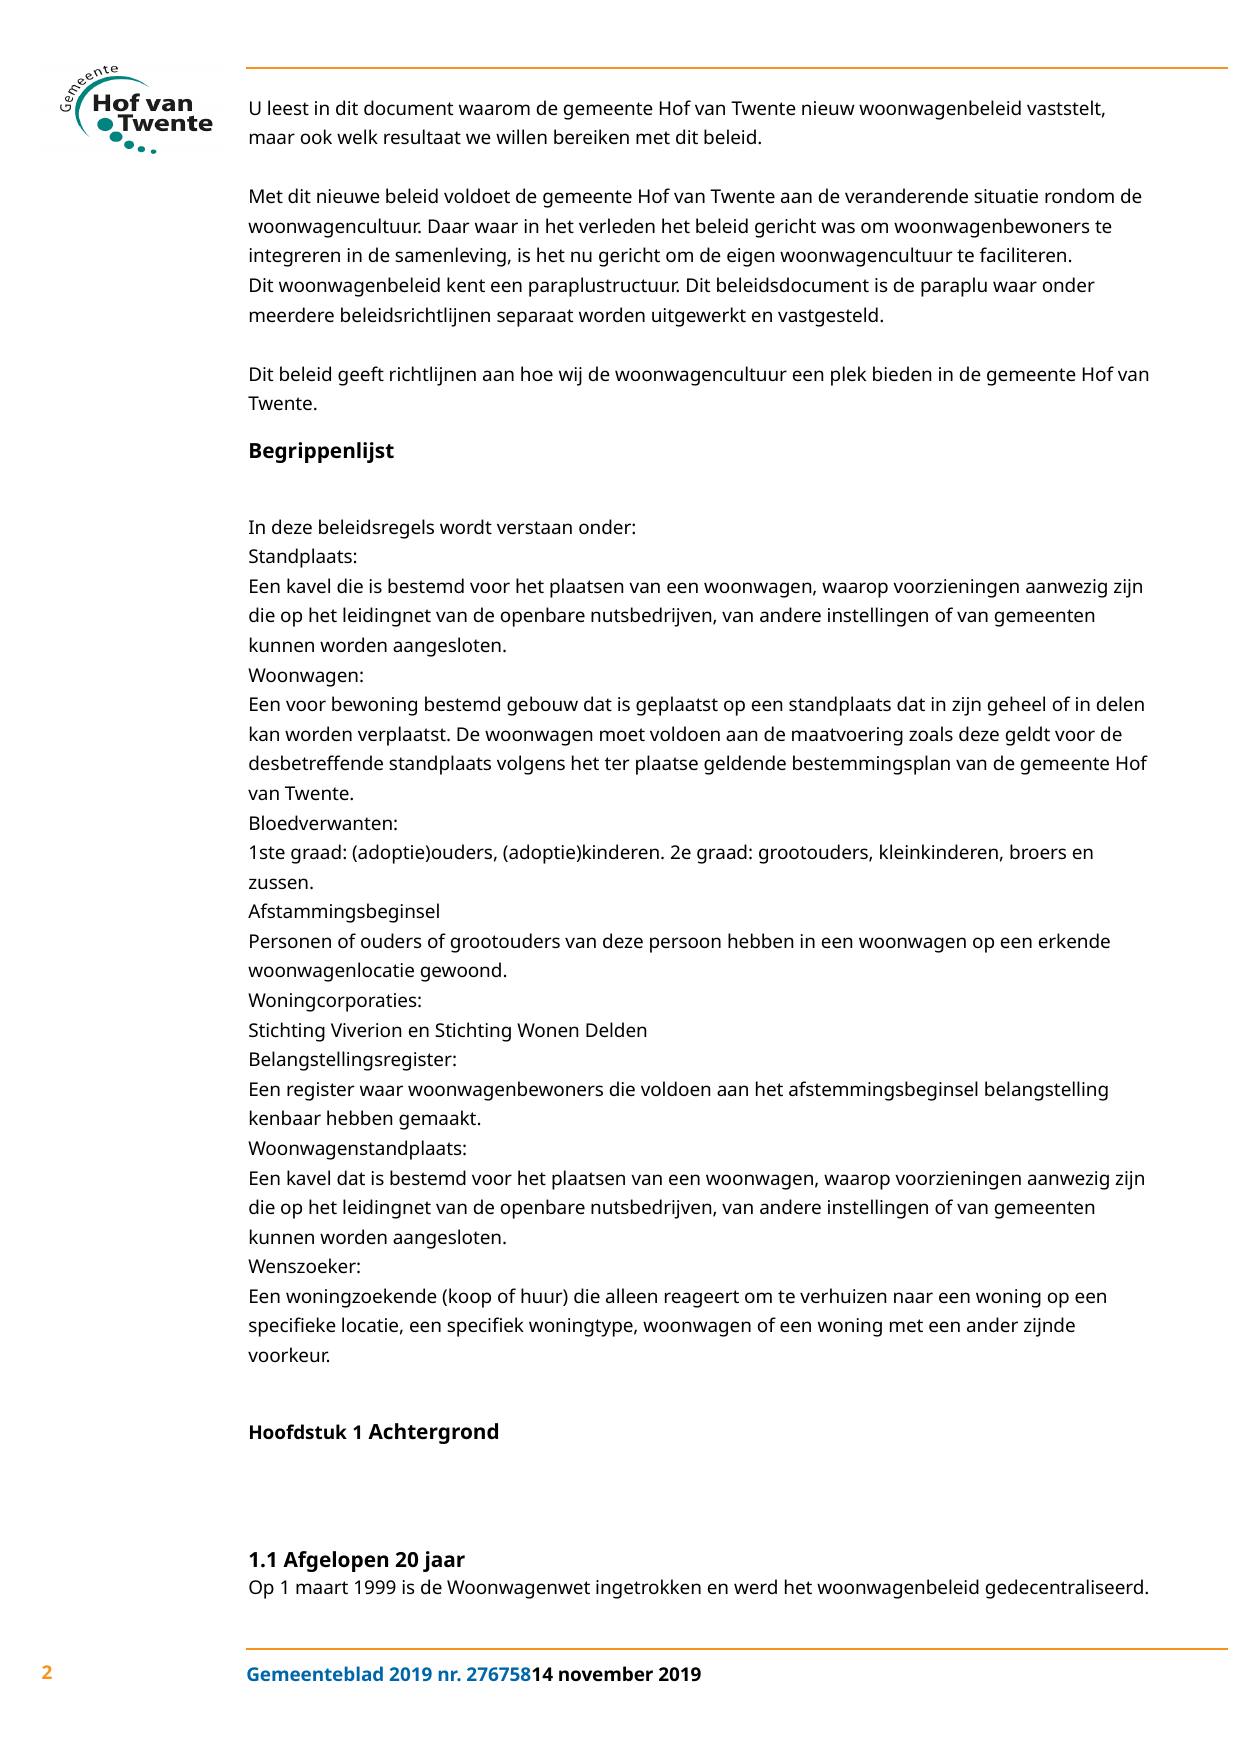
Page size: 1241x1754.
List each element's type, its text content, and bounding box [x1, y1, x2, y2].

text Een kavel die is bestemd voor het plaatsen van een woonwagen, waarop voorzieningen aanwezig zijn die op het leidingnet van de openbare nutsbedrijven, van andere instellingen of van gemeenten kunnen worden aangesloten. [248, 573, 1152, 658]
text Begrippenlijst [248, 436, 1152, 465]
text Een register waar woonwagenbewoners die voldoen aan het afstemmingsbeginsel belangstelling kenbaar hebben gemaakt. [248, 1076, 1152, 1131]
text Een voor bewoning bestemd gebouw dat is geplaatst op een standplaats dat in zijn geheel of in delen kan worden verplaatst. De woonwagen moet voldoen aan de maatvoering zoals deze geldt voor de desbetreffende standplaats volgens het ter plaatse geldende bestemmingsplan van de gemeente Hof van Twente. [248, 691, 1152, 806]
text Hoofdstuk 1 Achtergrond [248, 1417, 1152, 1446]
text Dit beleid geeft richtlijnen aan hoe wij de woonwagencultuur een plek bieden in de gemeente Hof van Twente. [248, 361, 1152, 416]
picture [41, 47, 231, 172]
text In deze beleidsregels wordt verstaan onder: [248, 514, 1152, 540]
text U leest in dit document waarom de gemeente Hof van Twente nieuw woonwagenbeleid vaststelt, maar ook welk resultaat we willen bereiken met dit beleid. [248, 95, 1152, 150]
text 1ste graad: (adoptie)ouders, (adoptie)kinderen. 2e graad: grootouders, kleinkinderen, broers en zussen. [248, 839, 1152, 895]
text Een woningzoekende (koop of huur) die alleen reageert om te verhuizen naar een woning op een specifieke locatie, een specifiek woningtype, woonwagen of een woning met een ander zijnde voorkeur. [248, 1283, 1152, 1368]
text Afstammingsbeginsel [248, 898, 1152, 924]
text Belangstellingsregister: [248, 1046, 1152, 1072]
text 1.1 Afgelopen 20 jaar [248, 1546, 1152, 1574]
text Standplaats: [248, 543, 1152, 569]
text Woonwagen: [248, 662, 1152, 688]
text Bloedverwanten: [248, 810, 1152, 836]
text Met dit nieuwe beleid voldoet de gemeente Hof van Twente aan de veranderende situatie rondom de woonwagencultuur. Daar waar in het verleden het beleid gericht was om woonwagenbewoners te integreren in de samenleving, is het nu gericht om de eigen woonwagencultuur te faciliteren. [248, 183, 1152, 268]
text Woningcorporaties: [248, 987, 1152, 1013]
text Personen of ouders of grootouders van deze persoon hebben in een woonwagen op een erkende woonwagenlocatie gewoond. [248, 928, 1152, 983]
text Wenszoeker: [248, 1253, 1152, 1279]
text Stichting Viverion en Stichting Wonen Delden [248, 1017, 1152, 1043]
text Dit woonwagenbeleid kent een paraplustructuur. Dit beleidsdocument is de paraplu waar onder meerdere beleidsrichtlijnen separaat worden uitgewerkt en vastgesteld. [248, 272, 1152, 328]
text Op 1 maart 1999 is de Woonwagenwet ingetrokken en werd het woonwagenbeleid gedecentraliseerd. [248, 1574, 1152, 1600]
text Woonwagenstandplaats: [248, 1135, 1152, 1161]
text Een kavel dat is bestemd voor het plaatsen van een woonwagen, waarop voorzieningen aanwezig zijn die op het leidingnet van de openbare nutsbedrijven, van andere instellingen of van gemeenten kunnen worden aangesloten. [248, 1165, 1152, 1250]
